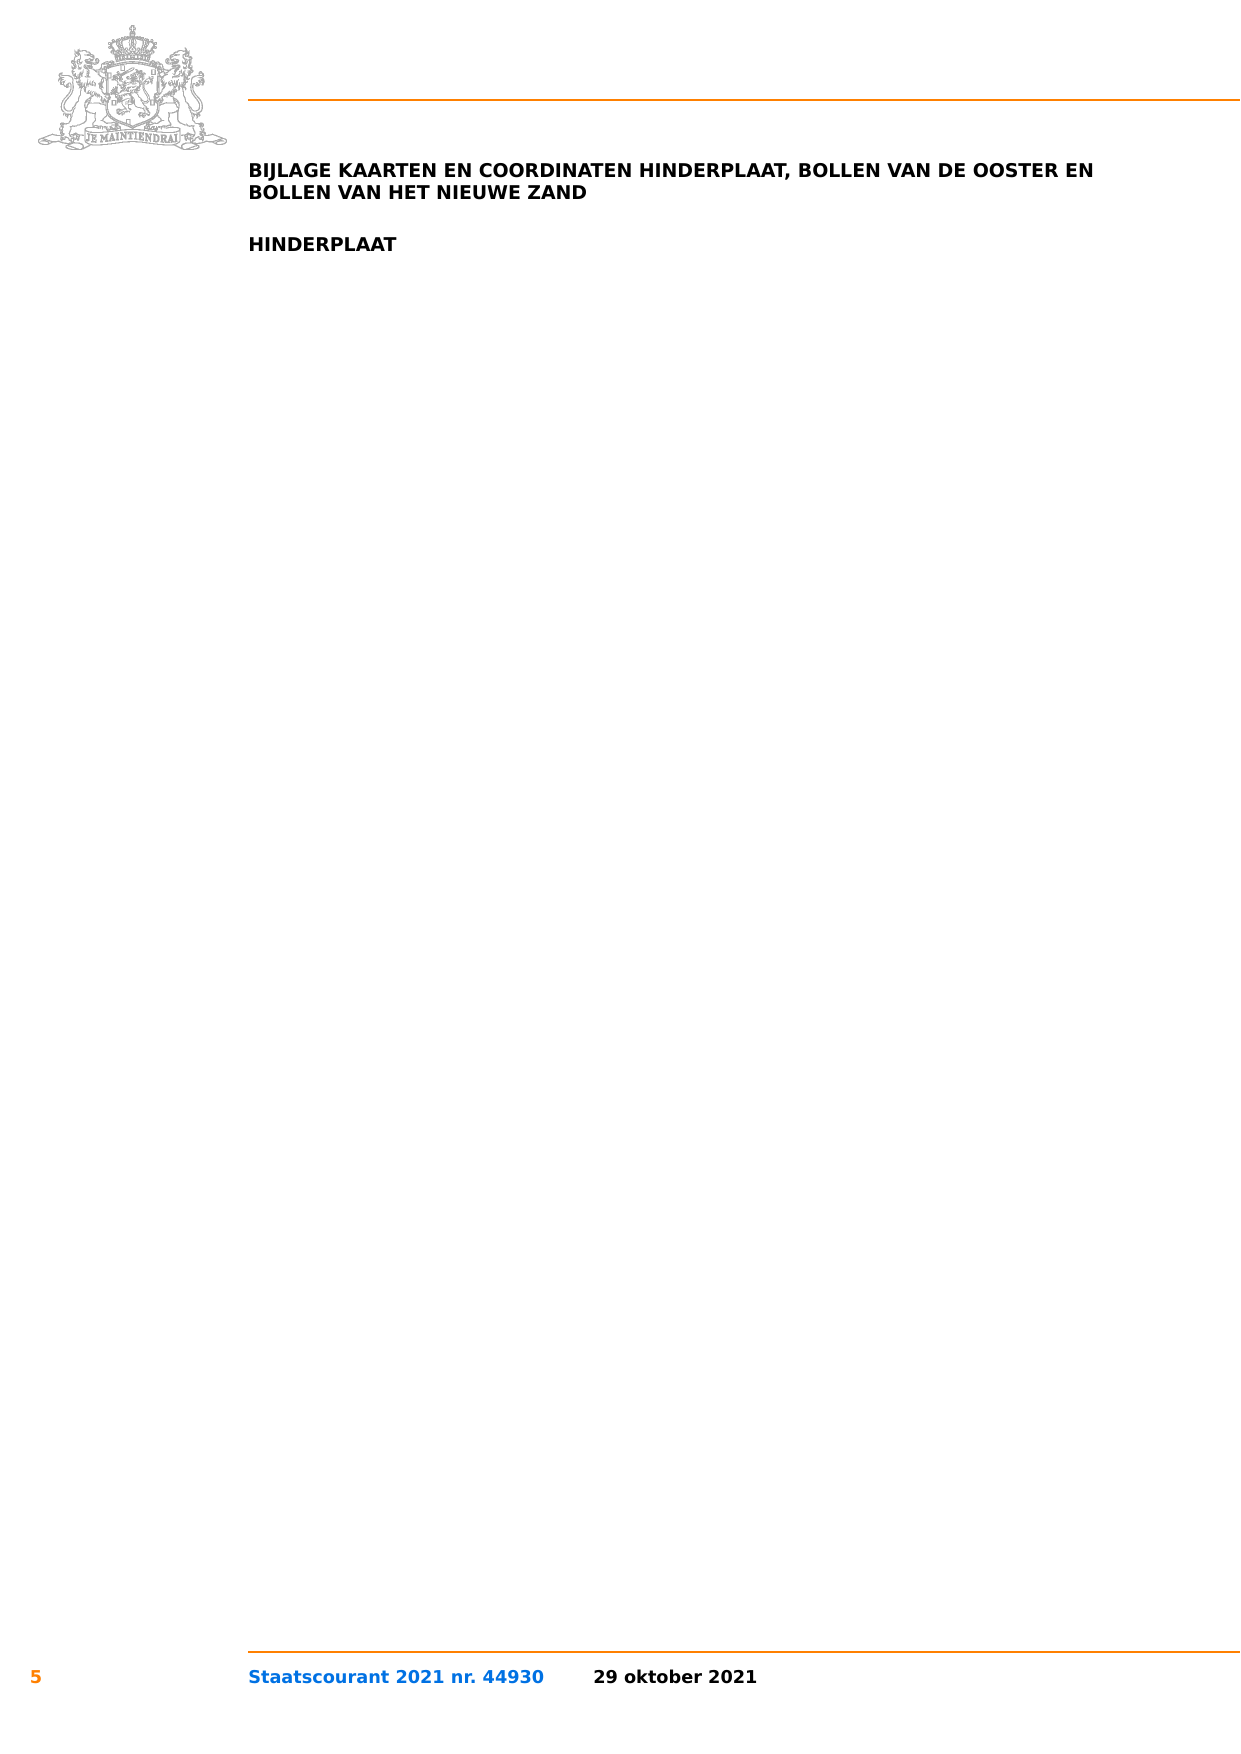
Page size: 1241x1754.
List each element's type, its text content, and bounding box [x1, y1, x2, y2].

picture [38, 25, 227, 150]
subtitle HINDERPLAAT [248, 234, 1163, 256]
subtitle BIJLAGE KAARTEN EN COORDINATEN HINDERPLAAT, BOLLEN VAN DE OOSTER EN BOLLEN VAN HET NIEUWE ZAND [248, 160, 1163, 204]
